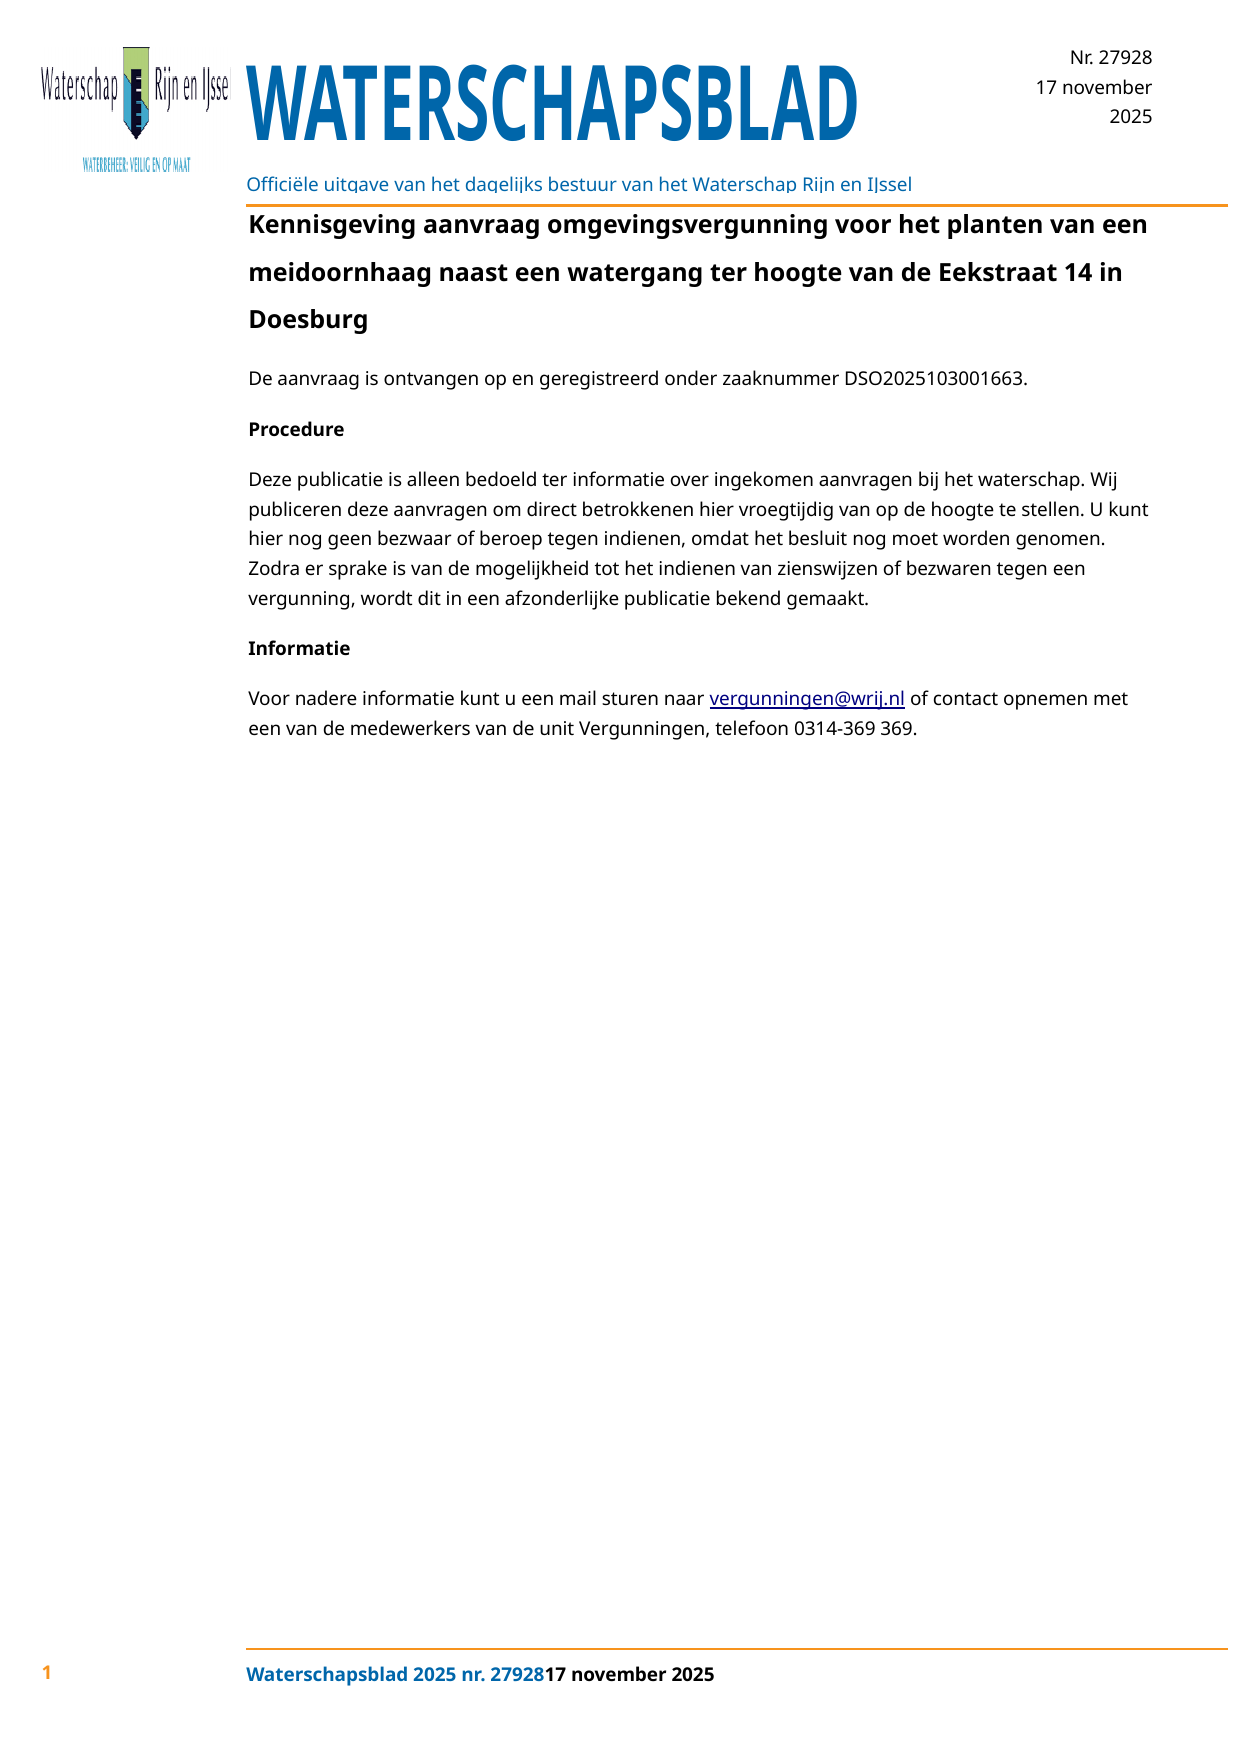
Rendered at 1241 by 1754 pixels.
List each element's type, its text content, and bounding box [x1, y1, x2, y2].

text Deze publicatie is alleen bedoeld ter informatie over ingekomen aanvragen bij het waterschap. Wij publiceren deze aanvragen om direct betrokkenen hier vroegtijdig van op de hoogte te stellen. U kunt hier nog geen bezwaar of beroep tegen indienen, omdat het besluit nog moet worden genomen. Zodra er sprake is van de mogelijkheid tot het indienen van zienswijzen of bezwaren tegen een vergunning, wordt dit in een afzonderlijke publicatie bekend gemaakt. [248, 466, 1152, 610]
text Procedure [248, 416, 1152, 442]
picture [41, 47, 231, 172]
text Voor nadere informatie kunt u een mail sturen naar vergunningen@wrij.nl of contact opnemen met een van de medewerkers van de unit Vergunningen, telefoon 0314-369 369. [248, 686, 1152, 741]
text De aanvraag is ontvangen op en geregistreerd onder zaaknummer DSO2025103001663. [248, 366, 1152, 391]
text Kennisgeving aanvraag omgevingsvergunning voor het planten van een meidoornhaag naast een watergang ter hoogte van de Eekstraat 14 in Doesburg [248, 207, 1152, 336]
text Informatie [248, 635, 1152, 661]
